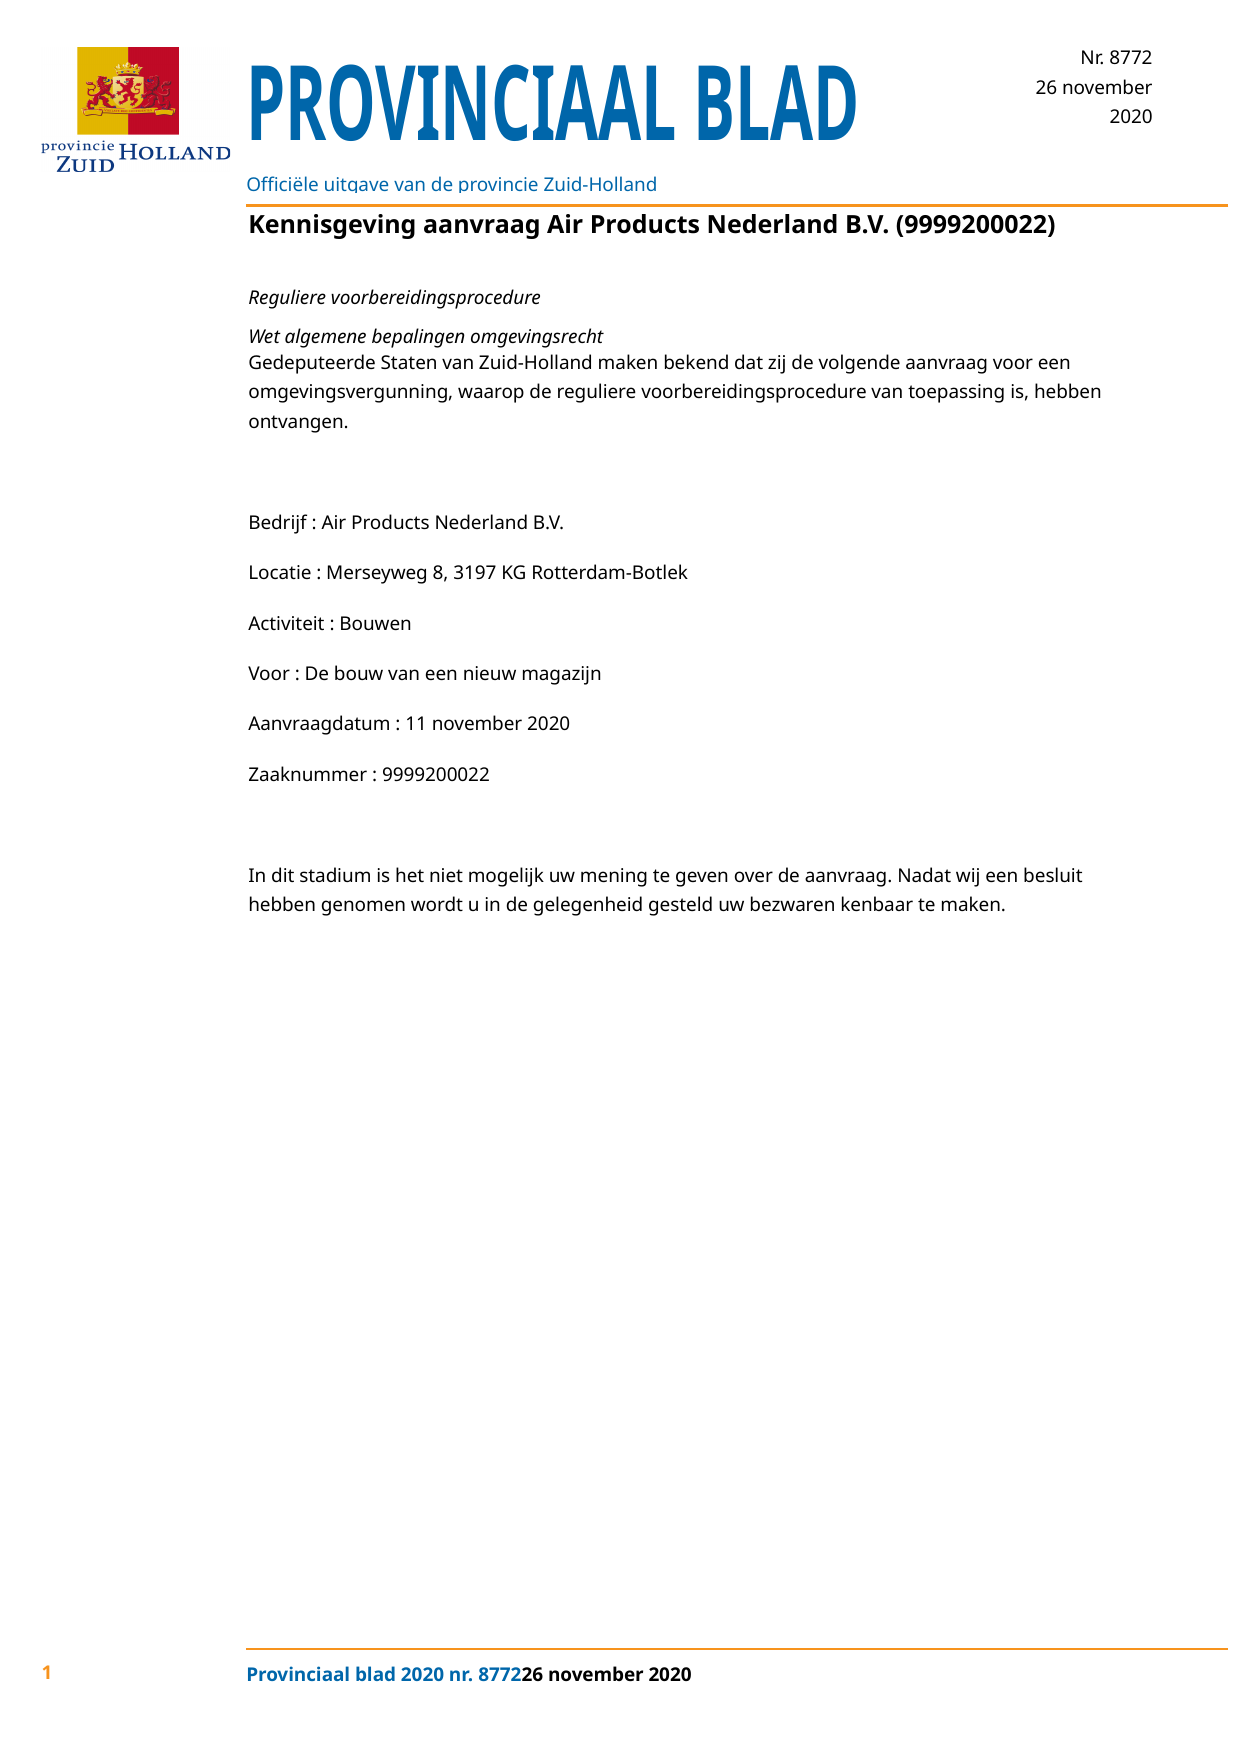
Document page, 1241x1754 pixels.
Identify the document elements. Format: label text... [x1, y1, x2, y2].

picture [41, 47, 231, 172]
text Aanvraagdatum : 11 november 2020 [248, 711, 1152, 736]
text Wet algemene bepalingen omgevingsrecht [248, 323, 1152, 349]
text In dit stadium is het niet mogelijk uw mening te geven over de aanvraag. Nadat wij een besluit hebben genomen wordt u in de gelegenheid gesteld uw bezwaren kenbaar te maken. [248, 862, 1152, 917]
text Kennisgeving aanvraag Air Products Nederland B.V. (9999200022) [248, 207, 1152, 241]
text Bedrijf : Air Products Nederland B.V. [248, 509, 1152, 534]
text Gedeputeerde Staten van Zuid-Holland maken bekend dat zij de volgende aanvraag voor een omgevingsvergunning, waarop de reguliere voorbereidingsprocedure van toepassing is, hebben ontvangen. [248, 349, 1152, 434]
text Reguliere voorbereidingsprocedure [248, 284, 1152, 309]
text Activiteit : Bouwen [248, 610, 1152, 635]
text Zaaknummer : 9999200022 [248, 761, 1152, 787]
text Locatie : Merseyweg 8, 3197 KG Rotterdam-Botlek [248, 559, 1152, 585]
text Voor : De bouw van een nieuw magazijn [248, 660, 1152, 686]
